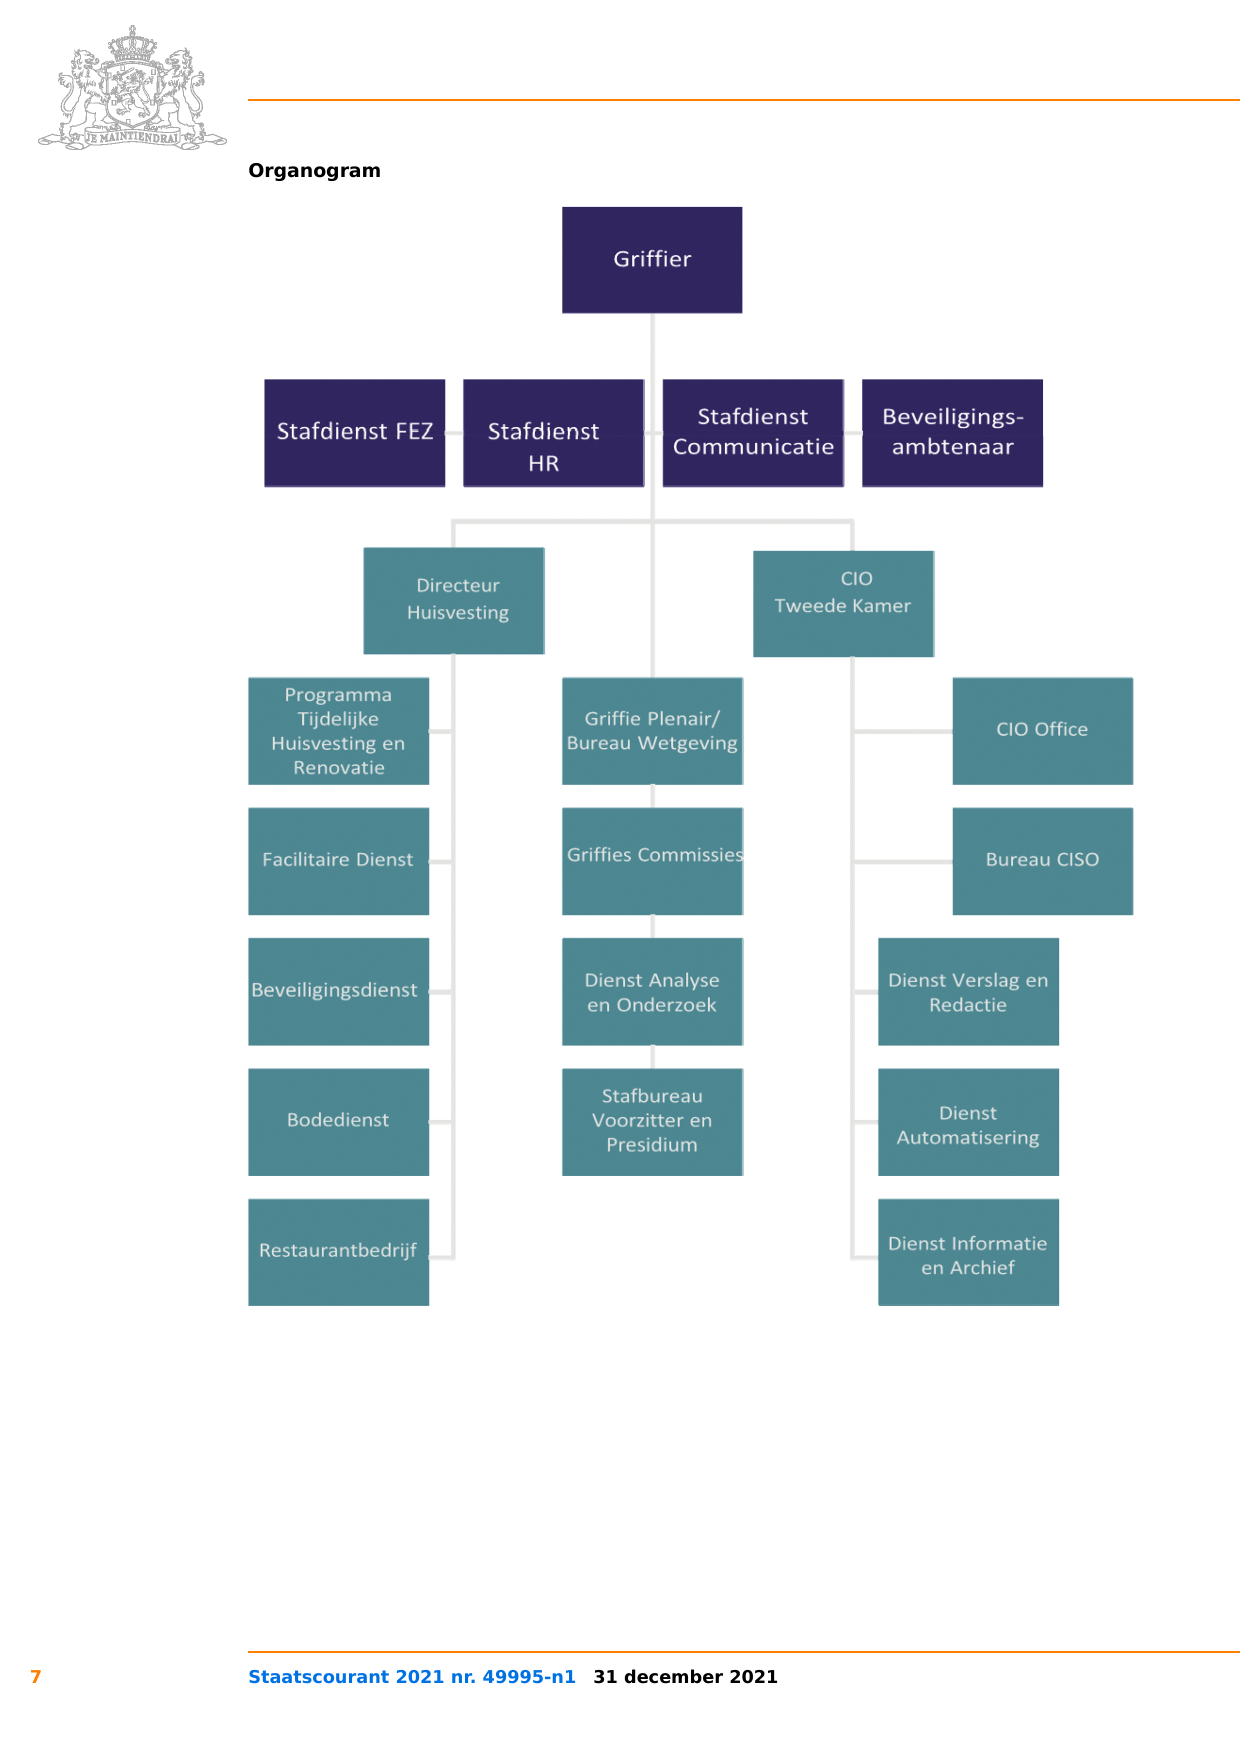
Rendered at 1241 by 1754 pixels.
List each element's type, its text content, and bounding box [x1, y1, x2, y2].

subtitle Organogram [248, 160, 1163, 182]
picture [38, 25, 227, 150]
picture [248, 206, 1134, 1306]
